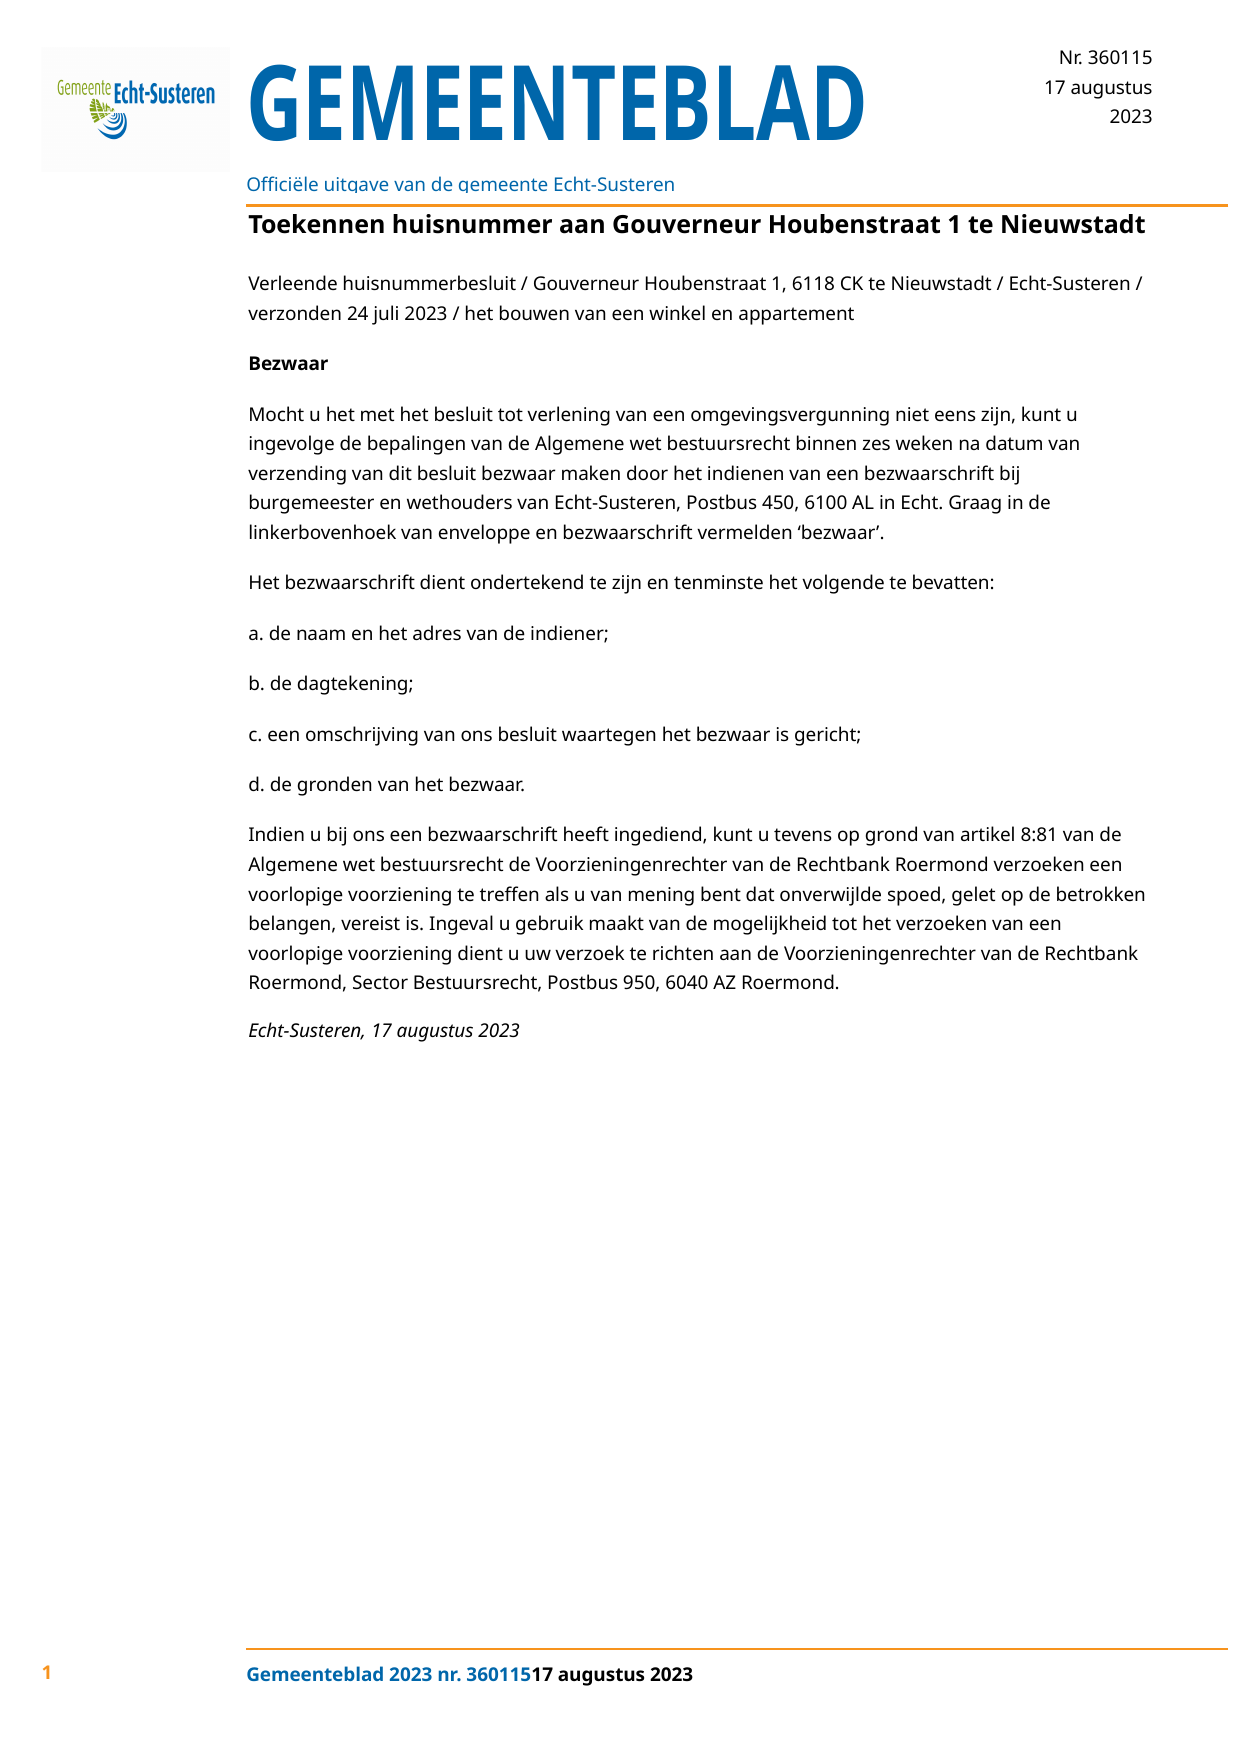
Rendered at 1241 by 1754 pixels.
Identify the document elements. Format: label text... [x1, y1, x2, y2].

text a. de naam en het adres van de indiener; [248, 620, 1152, 646]
text Bezwaar [248, 350, 1152, 376]
text Mocht u het met het besluit tot verlening van een omgevingsvergunning niet eens zijn, kunt u ingevolge de bepalingen van de Algemene wet bestuursrecht binnen zes weken na datum van verzending van dit besluit bezwaar maken door het indienen van een bezwaarschrift bij burgemeester en wethouders van Echt-Susteren, Postbus 450, 6100 AL in Echt. Graag in de linkerbovenhoek van enveloppe en bezwaarschrift vermelden ‘bezwaar’. [248, 401, 1152, 545]
text Toekennen huisnummer aan Gouverneur Houbenstraat 1 te Nieuwstadt [248, 207, 1152, 241]
picture [41, 47, 231, 172]
text Echt-Susteren, 17 augustus 2023 [248, 1017, 1152, 1043]
text Verleende huisnummerbesluit / Gouverneur Houbenstraat 1, 6118 CK te Nieuwstadt / Echt-Susteren / verzonden 24 juli 2023 / het bouwen van een winkel en appartement [248, 270, 1152, 326]
text d. de gronden van het bezwaar. [248, 771, 1152, 797]
text Het bezwaarschrift dient ondertekend te zijn en tenminste het volgende te bevatten: [248, 569, 1152, 595]
text Indien u bij ons een bezwaarschrift heeft ingediend, kunt u tevens op grond van artikel 8:81 van de Algemene wet bestuursrecht de Voorzieningenrechter van de Rechtbank Roermond verzoeken een voorlopige voorziening te treffen als u van mening bent dat onverwijlde spoed, gelet op de betrokken belangen, vereist is. Ingeval u gebruik maakt van de mogelijkheid tot het verzoeken van een voorlopige voorziening dient u uw verzoek te richten aan de Voorzieningenrechter van de Rechtbank Roermond, Sector Bestuursrecht, Postbus 950, 6040 AZ Roermond. [248, 822, 1152, 995]
text c. een omschrijving van ons besluit waartegen het bezwaar is gericht; [248, 721, 1152, 746]
text b. de dagtekening; [248, 670, 1152, 696]
